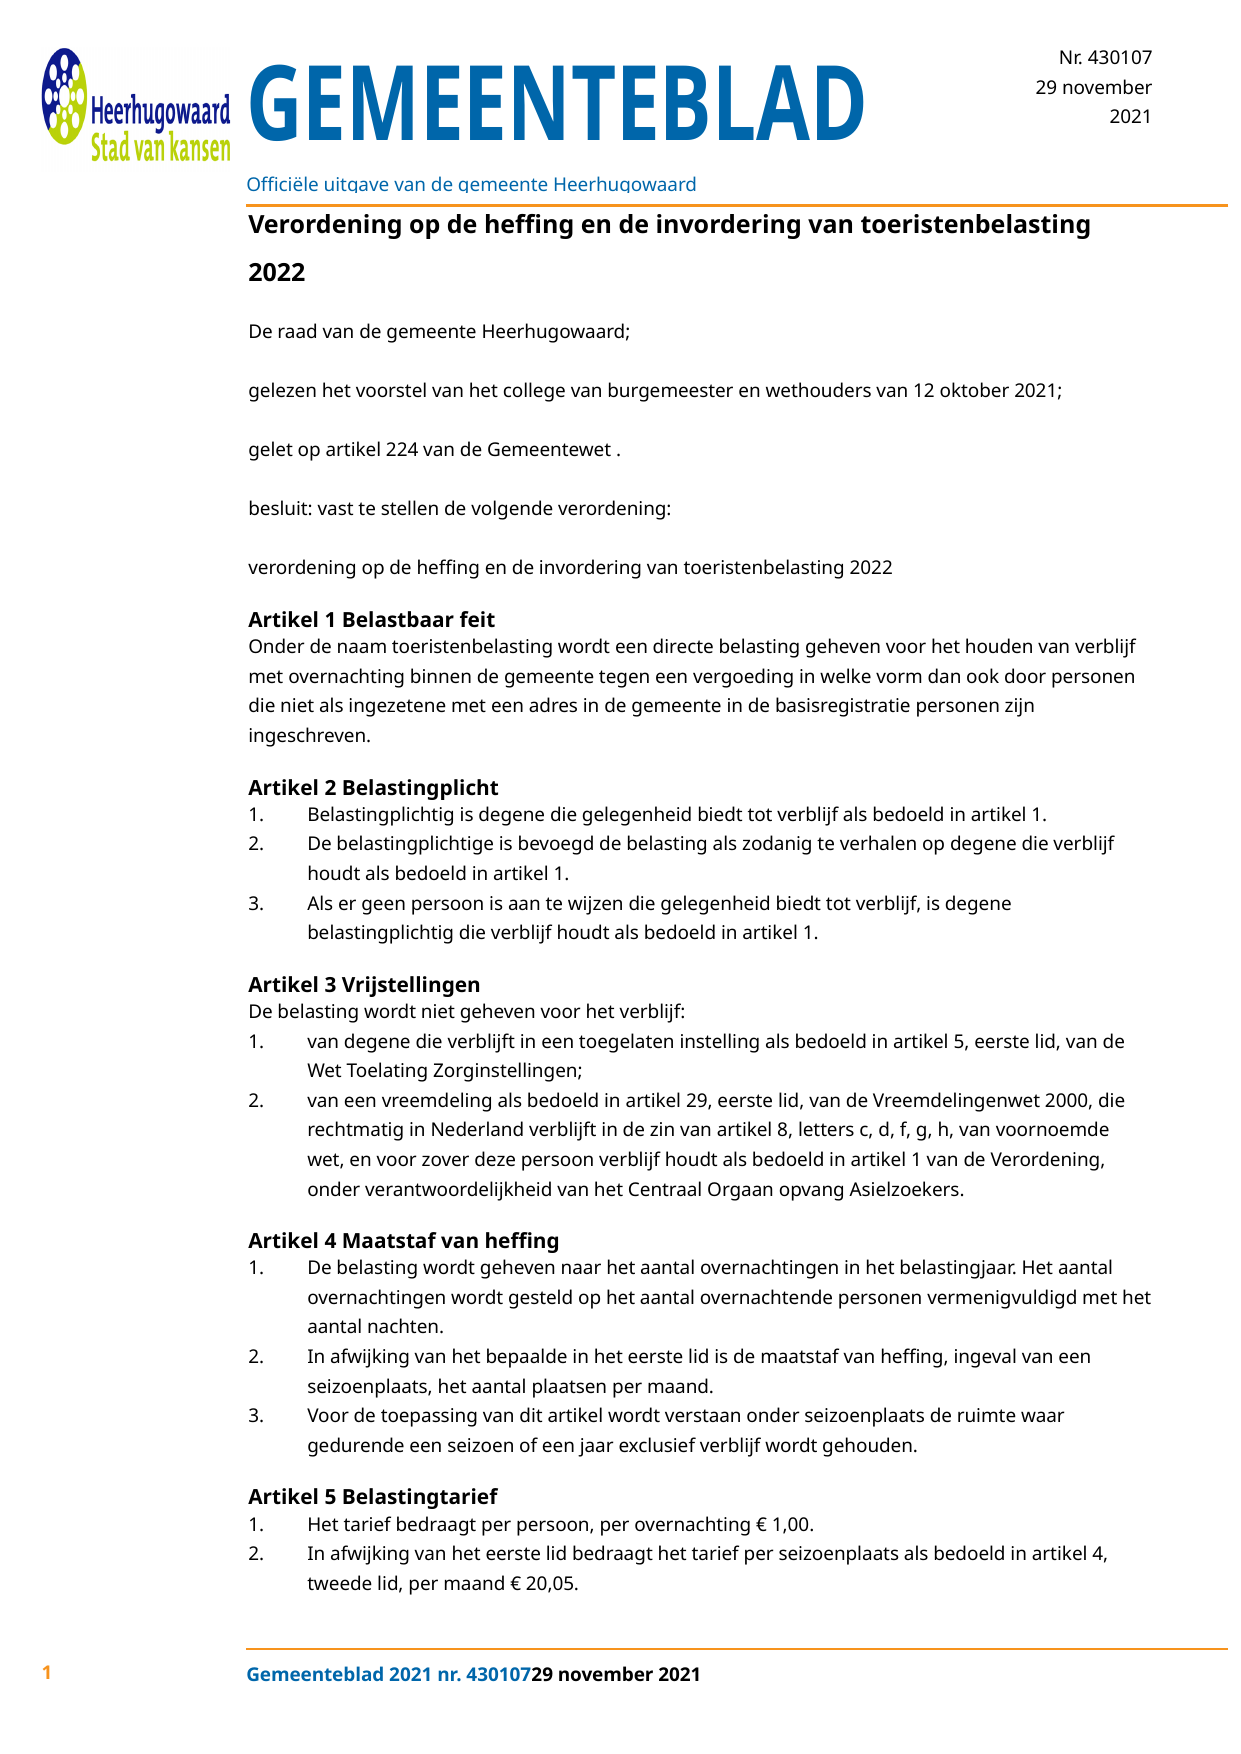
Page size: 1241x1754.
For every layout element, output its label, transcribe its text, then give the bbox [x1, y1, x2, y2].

text Onder de naam toeristenbelasting wordt een directe belasting geheven voor het houden van verblijf met overnachting binnen de gemeente tegen een vergoeding in welke vorm dan ook door personen die niet als ingezetene met een adres in de gemeente in de basisregistratie personen zijn ingeschreven. [248, 633, 1152, 748]
text Verordening op de heffing en de invordering van toeristenbelasting 2022 [248, 207, 1152, 288]
list In afwijking van het bepaalde in het eerste lid is de maatstaf van heffing, ingeval van een seizoenplaats, het aantal plaatsen per maand. [248, 1343, 1152, 1399]
text Artikel 3 Vrijstellingen [248, 970, 1152, 998]
picture [41, 47, 231, 172]
text De raad van de gemeente Heerhugowaard; [248, 318, 1152, 344]
list Als er geen persoon is aan te wijzen die gelegenheid biedt tot verblijf, is degene belastingplichtig die verblijf houdt als bedoeld in artikel 1. [248, 890, 1152, 945]
list De belasting wordt geheven naar het aantal overnachtingen in het belastingjaar. Het aantal overnachtingen wordt gesteld op het aantal overnachtende personen vermenigvuldigd met het aantal nachten. [248, 1254, 1152, 1339]
list Belastingplichtig is degene die gelegenheid biedt tot verblijf als bedoeld in artikel 1. [248, 801, 1152, 827]
list Het tarief bedraagt per persoon, per overnachting € 1,00. [248, 1511, 1152, 1537]
text Artikel 4 Maatstaf van heffing [248, 1226, 1152, 1254]
list van degene die verblijft in een toegelaten instelling als bedoeld in artikel 5, eerste lid, van de Wet Toelating Zorginstellingen; [248, 1028, 1152, 1083]
text Artikel 5 Belastingtarief [248, 1482, 1152, 1511]
text verordening op de heffing en de invordering van toeristenbelasting 2022 [248, 554, 1152, 580]
text Artikel 2 Belastingplicht [248, 773, 1152, 801]
list De belastingplichtige is bevoegd de belasting als zodanig te verhalen op degene die verblijf houdt als bedoeld in artikel 1. [248, 831, 1152, 886]
text gelet op artikel 224 van de Gemeentewet . [248, 436, 1152, 462]
list In afwijking van het eerste lid bedraagt het tarief per seizoenplaats als bedoeld in artikel 4, tweede lid, per maand € 20,05. [248, 1541, 1152, 1596]
text gelezen het voorstel van het college van burgemeester en wethouders van 12 oktober 2021; [248, 377, 1152, 403]
text De belasting wordt niet geheven voor het verblijf: [248, 998, 1152, 1024]
list van een vreemdeling als bedoeld in artikel 29, eerste lid, van de Vreemdelingenwet 2000, die rechtmatig in Nederland verblijft in de zin van artikel 8, letters c, d, f, g, h, van voornoemde wet, en voor zover deze persoon verblijf houdt als bedoeld in artikel 1 van de Verordening, onder verantwoordelijkheid van het Centraal Orgaan opvang Asielzoekers. [248, 1087, 1152, 1201]
text besluit: vast te stellen de volgende verordening: [248, 495, 1152, 521]
list Voor de toepassing van dit artikel wordt verstaan onder seizoenplaats de ruimte waar gedurende een seizoen of een jaar exclusief verblijf wordt gehouden. [248, 1402, 1152, 1458]
text Artikel 1 Belastbaar feit [248, 605, 1152, 633]
